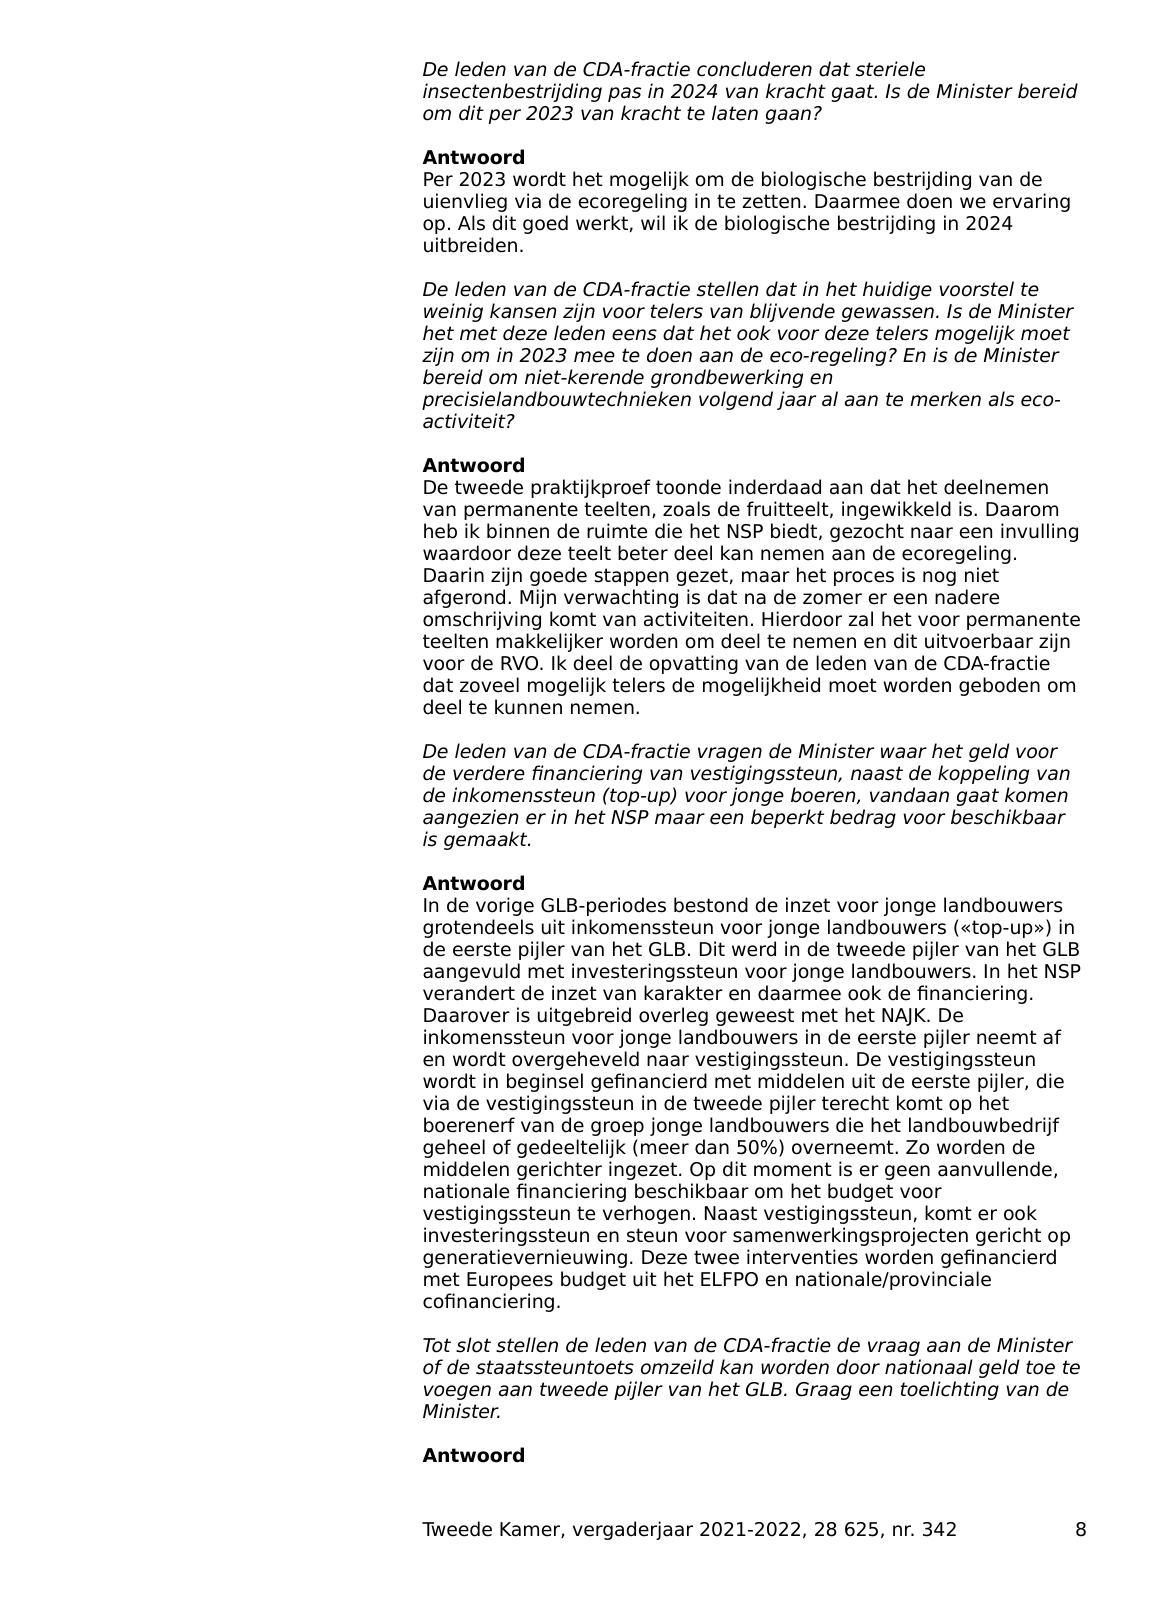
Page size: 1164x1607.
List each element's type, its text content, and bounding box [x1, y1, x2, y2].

text Antwoord [422, 1445, 1087, 1467]
text De tweede praktijkproef toonde inderdaad aan dat het deelnemen van permanente teelten, zoals de fruitteelt, ingewikkeld is. Daarom heb ik binnen de ruimte die het NSP biedt, gezocht naar een invulling waardoor deze teelt beter deel kan nemen aan de ecoregeling. Daarin zijn goede stappen gezet, maar het proces is nog niet afgerond. Mijn verwachting is dat na de zomer er een nadere omschrijving komt van activiteiten. Hierdoor zal het voor permanente teelten makkelijker worden om deel te nemen en dit uitvoerbaar zijn voor de RVO. Ik deel de opvatting van de leden van de CDA-fractie dat zoveel mogelijk telers de mogelijkheid moet worden geboden om deel te kunnen nemen. [422, 477, 1087, 719]
text De leden van de CDA-fractie vragen de Minister waar het geld voor de verdere financiering van vestigingssteun, naast de koppeling van de inkomenssteun (top-up) voor jonge boeren, vandaan gaat komen aangezien er in het NSP maar een beperkt bedrag voor beschikbaar is gemaakt. [422, 741, 1087, 851]
text De leden van de CDA-fractie concluderen dat steriele insectenbestrijding pas in 2024 van kracht gaat. Is de Minister bereid om dit per 2023 van kracht te laten gaan? [422, 59, 1087, 125]
text Tot slot stellen de leden van de CDA-fractie de vraag aan de Minister of de staatssteuntoets omzeild kan worden door nationaal geld toe te voegen aan tweede pijler van het GLB. Graag een toelichting van de Minister. [422, 1335, 1087, 1423]
text Antwoord [422, 873, 1087, 895]
text Antwoord [422, 147, 1087, 169]
text Antwoord [422, 455, 1087, 477]
text In de vorige GLB-periodes bestond de inzet voor jonge landbouwers grotendeels uit inkomenssteun voor jonge landbouwers («top-up») in de eerste pijler van het GLB. Dit werd in de tweede pijler van het GLB aangevuld met investeringssteun voor jonge landbouwers. In het NSP verandert de inzet van karakter en daarmee ook de financiering. Daarover is uitgebreid overleg geweest met het NAJK. De inkomenssteun voor jonge landbouwers in de eerste pijler neemt af en wordt overgeheveld naar vestigingssteun. De vestigingssteun wordt in beginsel gefinancierd met middelen uit de eerste pijler, die via de vestigingssteun in de tweede pijler terecht komt op het boerenerf van de groep jonge landbouwers die het landbouwbedrijf geheel of gedeeltelijk (meer dan 50%) overneemt. Zo worden de middelen gerichter ingezet. Op dit moment is er geen aanvullende, nationale financiering beschikbaar om het budget voor vestigingssteun te verhogen. Naast vestigingssteun, komt er ook investeringssteun en steun voor samenwerkingsprojecten gericht op generatievernieuwing. Deze twee interventies worden gefinancierd met Europees budget uit het ELFPO en nationale/provinciale cofinanciering. [422, 895, 1087, 1313]
text De leden van de CDA-fractie stellen dat in het huidige voorstel te weinig kansen zijn voor telers van blijvende gewassen. Is de Minister het met deze leden eens dat het ook voor deze telers mogelijk moet zijn om in 2023 mee te doen aan de eco-regeling? En is de Minister bereid om niet-kerende grondbewerking en precisielandbouwtechnieken volgend jaar al aan te merken als eco-activiteit? [422, 279, 1087, 433]
text Per 2023 wordt het mogelijk om de biologische bestrijding van de uienvlieg via de ecoregeling in te zetten. Daarmee doen we ervaring op. Als dit goed werkt, wil ik de biologische bestrijding in 2024 uitbreiden. [422, 169, 1087, 257]
